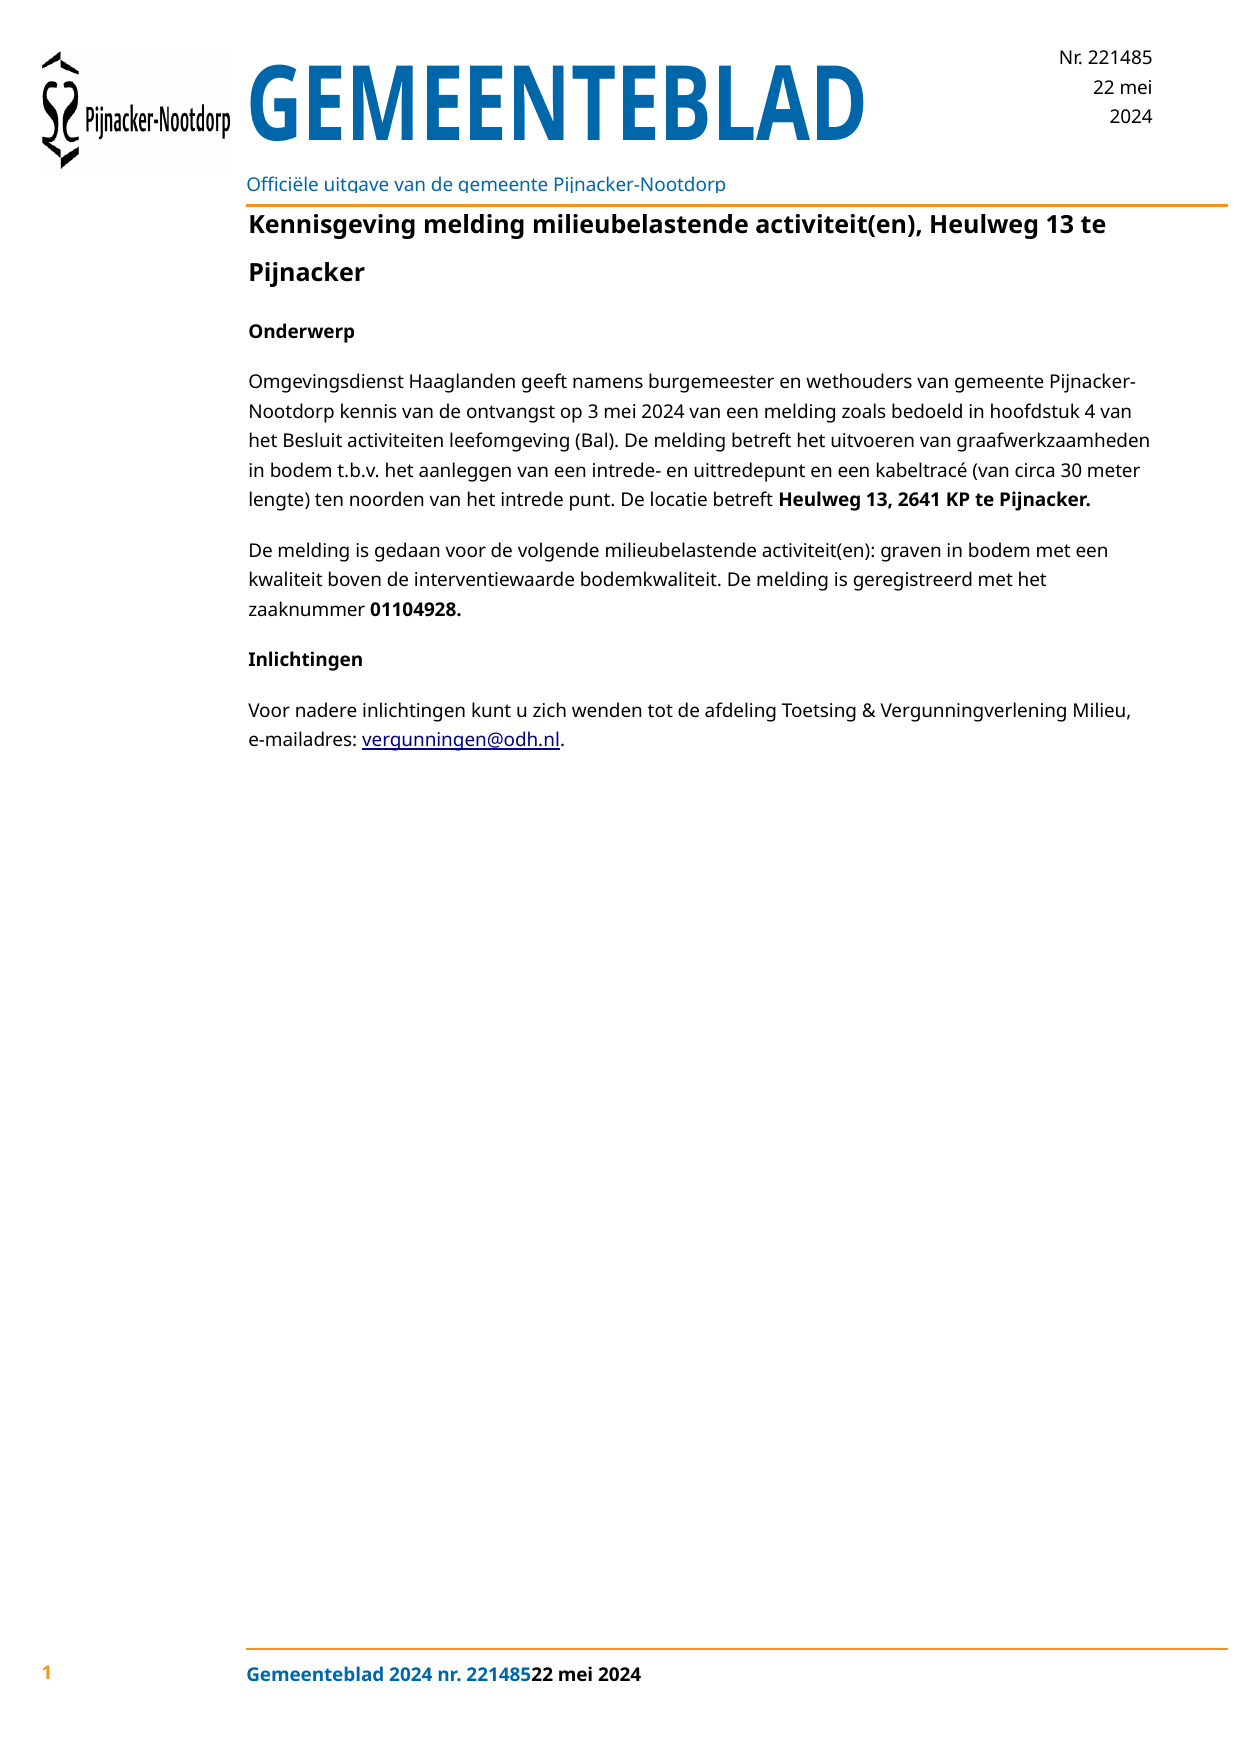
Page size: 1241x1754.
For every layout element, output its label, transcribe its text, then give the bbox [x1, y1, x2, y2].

text Voor nadere inlichtingen kunt u zich wenden tot de afdeling Toetsing & Vergunningverlening Milieu, e-mailadres: vergunningen@odh.nl. [248, 697, 1152, 752]
text Onderwerp [248, 318, 1152, 344]
picture [41, 47, 231, 172]
text Omgevingsdienst Haaglanden geeft namens burgemeester en wethouders van gemeente Pijnacker-Nootdorp kennis van de ontvangst op 3 mei 2024 van een melding zoals bedoeld in hoofdstuk 4 van het Besluit activiteiten leefomgeving (Bal). De melding betreft het uitvoeren van graafwerkzaamheden in bodem t.b.v. het aanleggen van een intrede- en uittredepunt en een kabeltracé (van circa 30 meter lengte) ten noorden van het intrede punt. De locatie betreft Heulweg 13, 2641 KP te Pijnacker. [248, 368, 1152, 512]
text Kennisgeving melding milieubelastende activiteit(en), Heulweg 13 te Pijnacker [248, 207, 1152, 288]
text De melding is gedaan voor de volgende milieubelastende activiteit(en): graven in bodem met een kwaliteit boven de interventiewaarde bodemkwaliteit. De melding is geregistreerd met het zaaknummer 01104928. [248, 537, 1152, 622]
text Inlichtingen [248, 647, 1152, 672]
